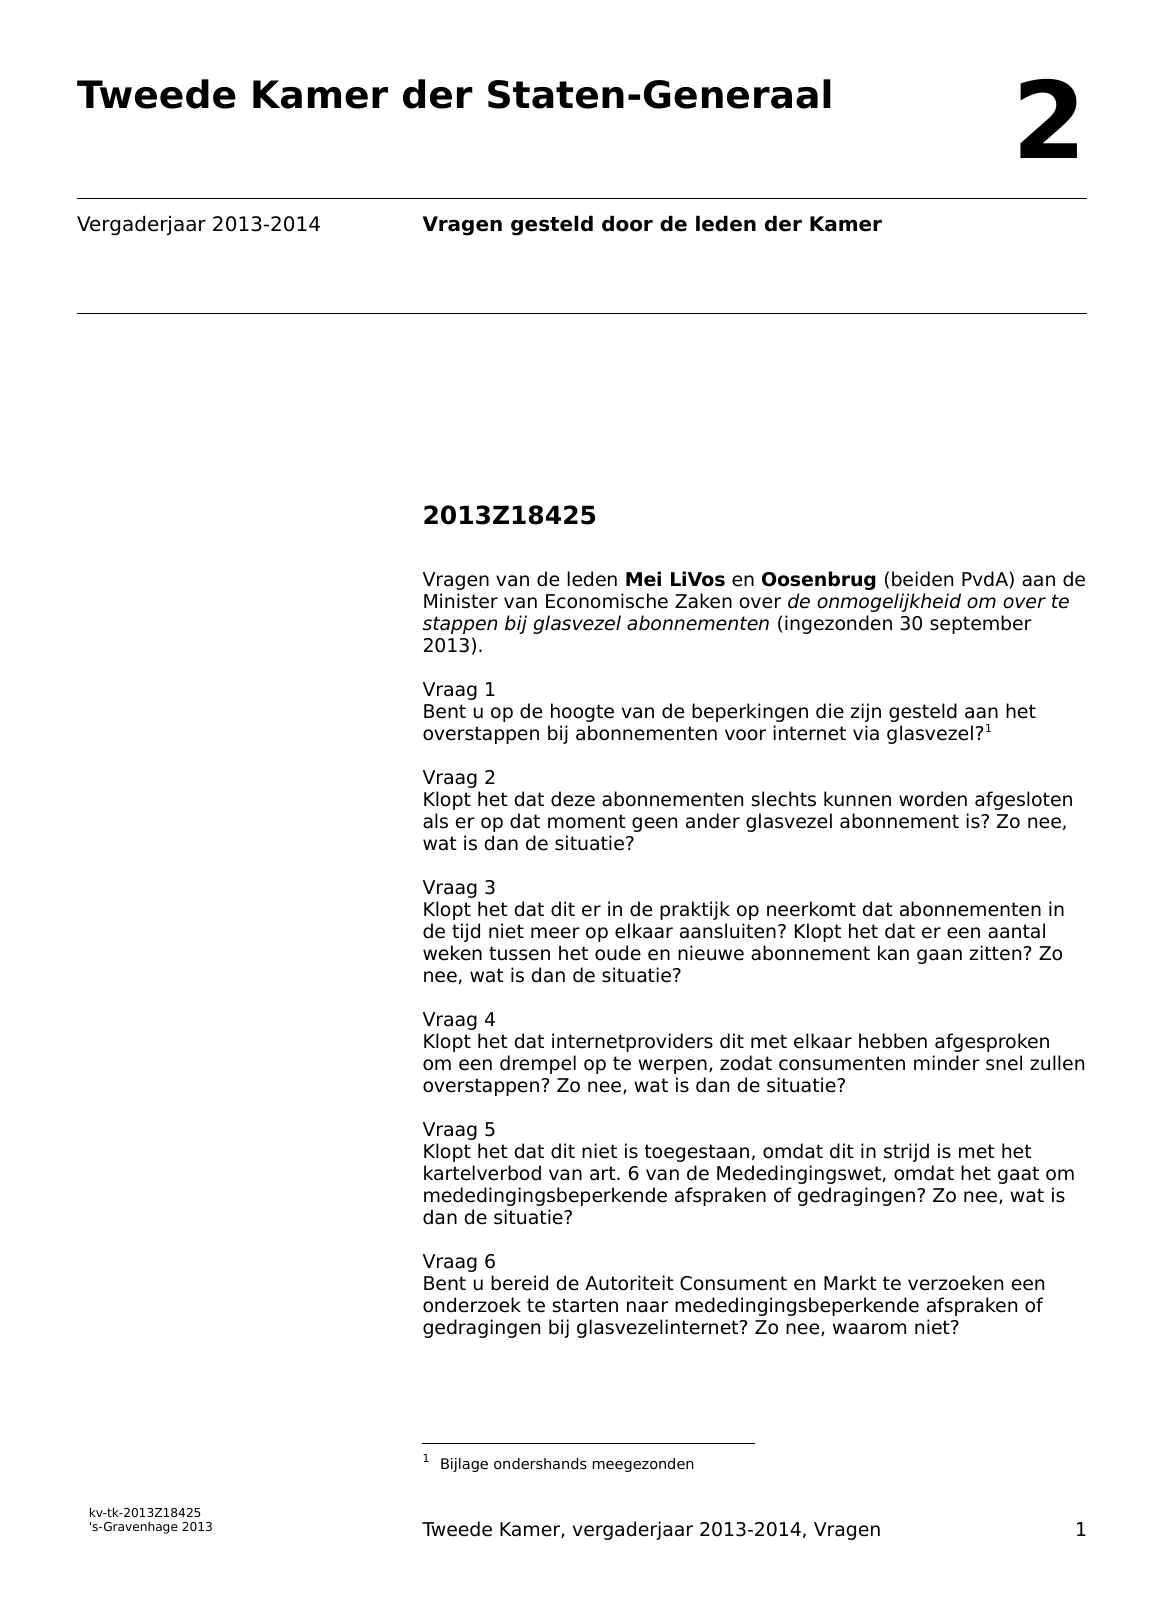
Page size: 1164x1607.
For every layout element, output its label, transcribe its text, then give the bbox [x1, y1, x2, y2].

text 's-Gravenhage 2013 [88, 1520, 323, 1534]
text Vraag 5 [422, 1119, 1087, 1141]
text 2013Z18425 [422, 501, 1087, 531]
text Klopt het dat dit er in de praktijk op neerkomt dat abonnementen in de tijd niet meer op elkaar aansluiten? Klopt het dat er een aantal weken tussen het oude en nieuwe abonnement kan gaan zitten? Zo nee, wat is dan de situatie? [422, 899, 1087, 987]
text Klopt het dat internetproviders dit met elkaar hebben afgesproken om een drempel op te werpen, zodat consumenten minder snel zullen overstappen? Zo nee, wat is dan de situatie? [422, 1031, 1087, 1097]
text Bent u bereid de Autoriteit Consument en Markt te verzoeken een onderzoek te starten naar mededingingsbeperkende afspraken of gedragingen bij glasvezelinternet? Zo nee, waarom niet? [422, 1273, 1087, 1339]
table_header Tweede Kamer der Staten-Generaal [77, 59, 886, 198]
text Vraag 6 [422, 1251, 1087, 1273]
text Vraag 4 [422, 1009, 1087, 1031]
text Vraag 2 [422, 767, 1087, 789]
text Klopt het dat deze abonnementen slechts kunnen worden afgesloten als er op dat moment geen ander glasvezel abonnement is? Zo nee, wat is dan de situatie? [422, 789, 1087, 855]
table_header 2 [886, 59, 1087, 198]
text kv-tk-2013Z18425 [88, 1506, 323, 1520]
text Bent u op de hoogte van de beperkingen die zijn gesteld aan het overstappen bij abonnementen voor internet via glasvezel? [422, 701, 1087, 745]
text Klopt het dat dit niet is toegestaan, omdat dit in strijd is met het kartelverbod van art. 6 van de Mededingingswet, omdat het gaat om mededingingsbeperkende afspraken of gedragingen? Zo nee, wat is dan de situatie? [422, 1141, 1087, 1229]
text Vraag 3 [422, 877, 1087, 899]
table_cell Vragen gesteld door de leden der Kamer [422, 199, 1087, 313]
text Vragen van de leden Mei LiVos en Oosenbrug (beiden PvdA) aan de Minister van Economische Zaken over de onmogelijkheid om over te stappen bij glasvezel abonnementen (ingezonden 30 september 2013). [422, 569, 1087, 657]
table_cell Vergaderjaar 2013-2014 [77, 199, 422, 313]
text Bijlage ondershands meegezonden [422, 1452, 1087, 1474]
text Vraag 1 [422, 679, 1087, 701]
